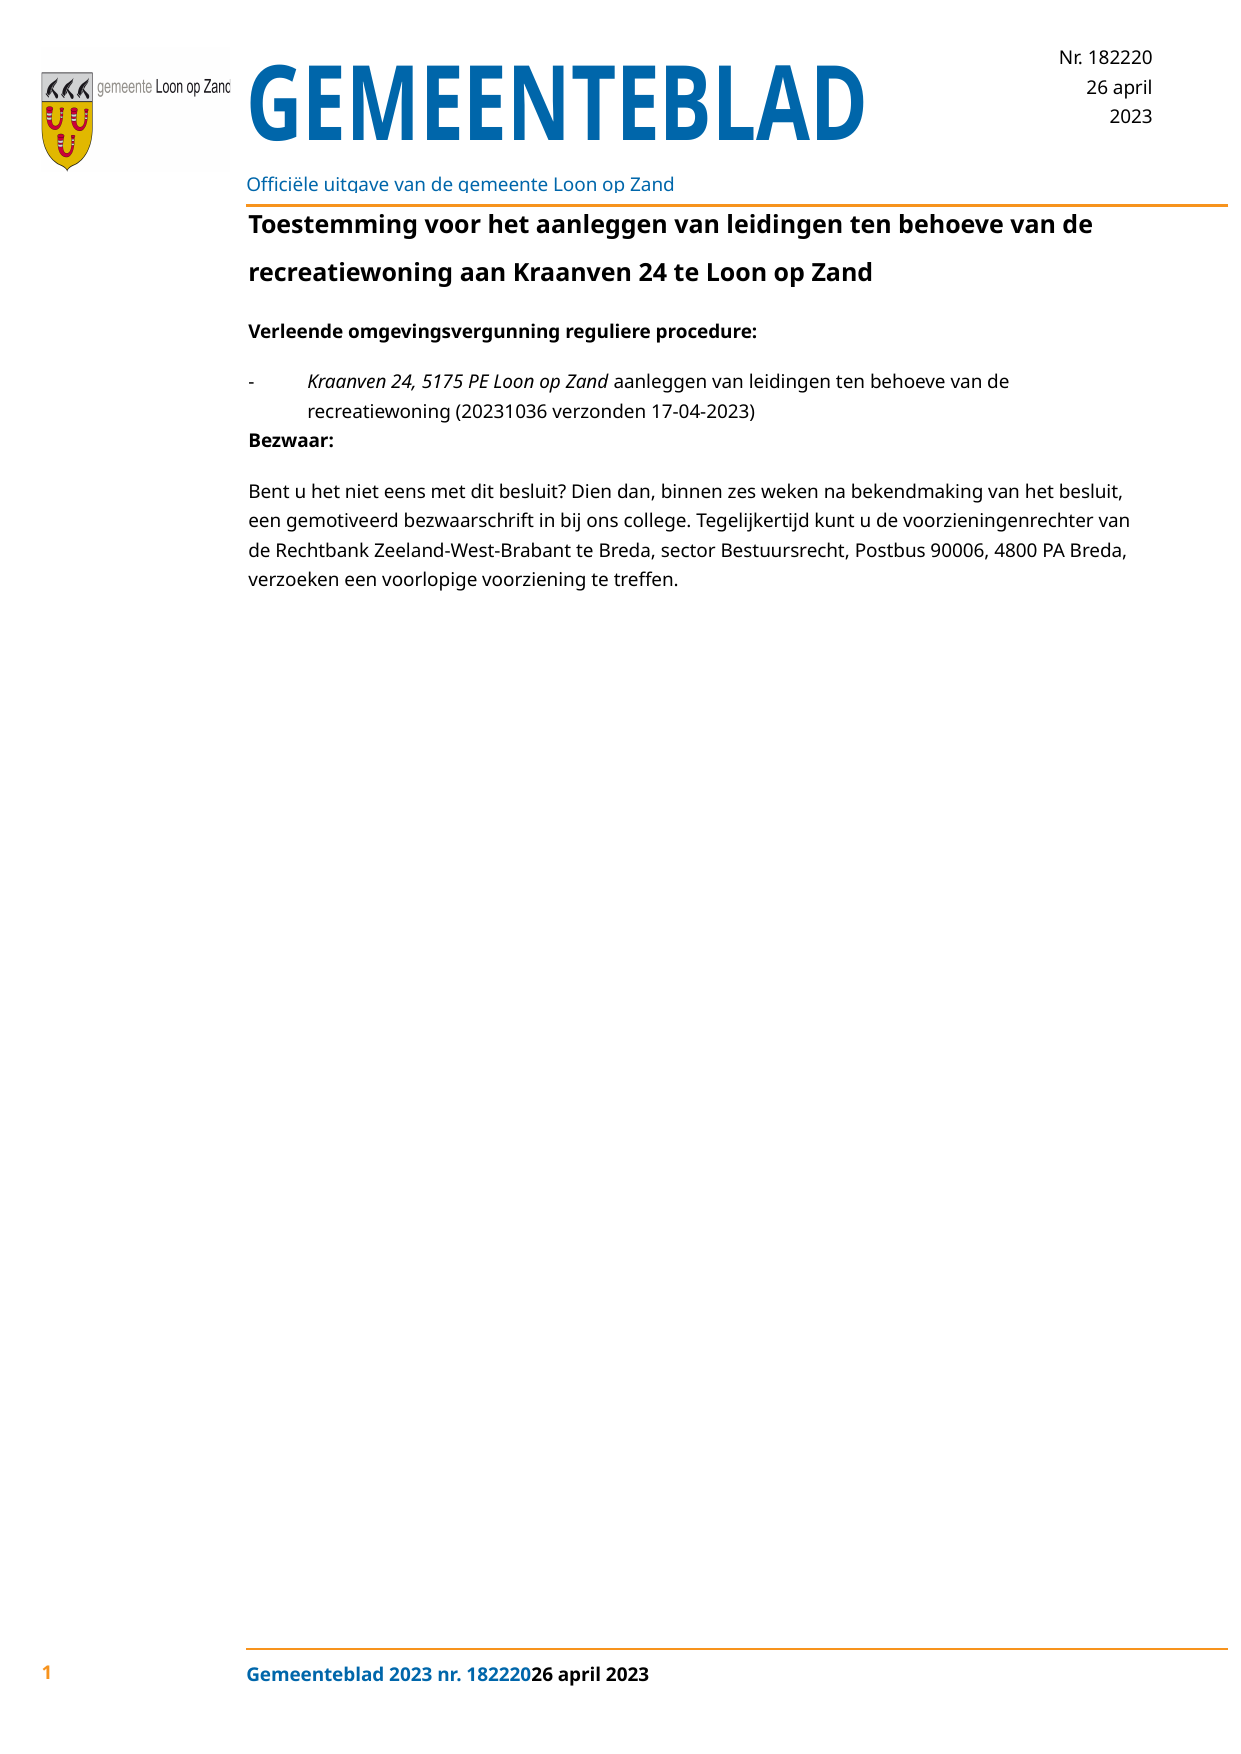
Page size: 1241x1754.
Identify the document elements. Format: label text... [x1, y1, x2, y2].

text Bent u het niet eens met dit besluit? Dien dan, binnen zes weken na bekendmaking van het besluit, een gemotiveerd bezwaarschrift in bij ons college. Tegelijkertijd kunt u de voorzieningenrechter van de Rechtbank Zeeland-West-Brabant te Breda, sector Bestuursrecht, Postbus 90006, 4800 PA Breda, verzoeken een voorlopige voorziening te treffen. [248, 478, 1152, 592]
list Kraanven 24, 5175 PE Loon op Zand aanleggen van leidingen ten behoeve van de recreatiewoning (20231036 verzonden 17-04-2023) [248, 368, 1152, 424]
picture [41, 47, 231, 172]
text Toestemming voor het aanleggen van leidingen ten behoeve van de recreatiewoning aan Kraanven 24 te Loon op Zand [248, 207, 1152, 288]
text Verleende omgevingsvergunning reguliere procedure: [248, 318, 1152, 344]
text Bezwaar: [248, 427, 1152, 453]
